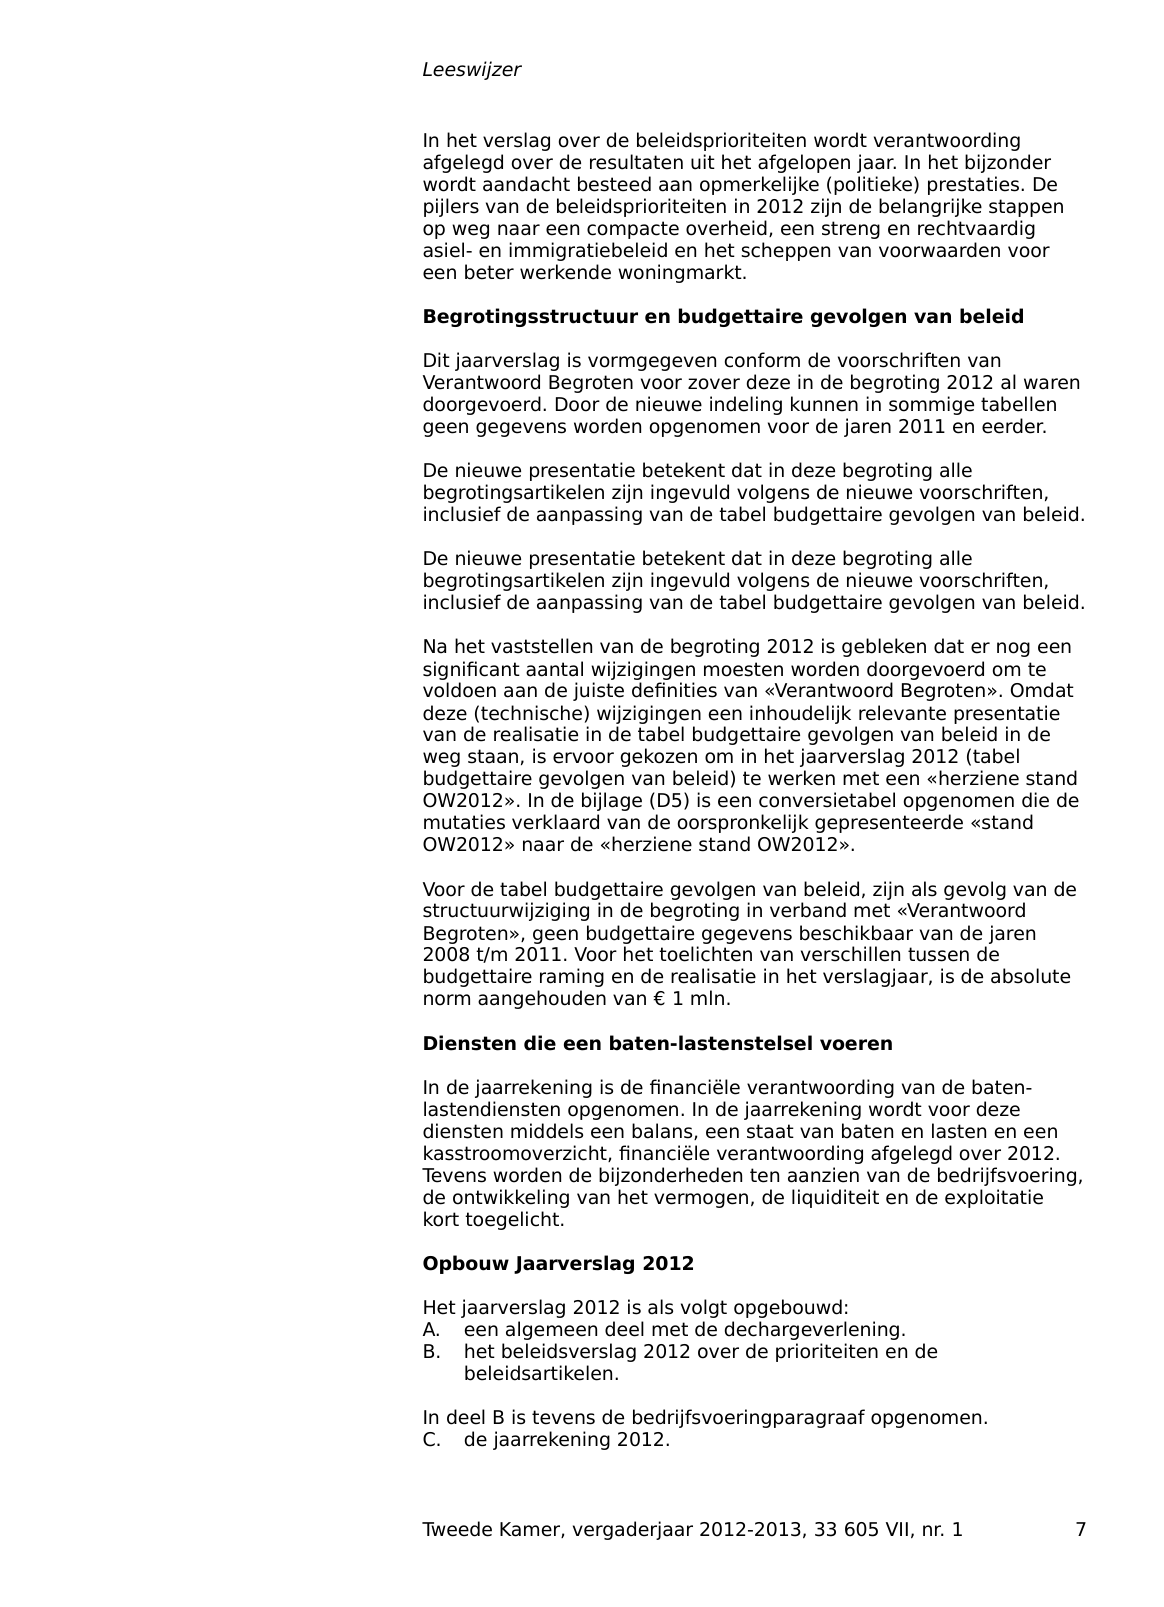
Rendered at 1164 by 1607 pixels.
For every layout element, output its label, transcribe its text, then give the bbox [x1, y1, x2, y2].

text In het verslag over de beleidsprioriteiten wordt verantwoording afgelegd over de resultaten uit het afgelopen jaar. In het bijzonder wordt aandacht besteed aan opmerkelijke (politieke) prestaties. De pijlers van de beleidsprioriteiten in 2012 zijn de belangrijke stappen op weg naar een compacte overheid, een streng en rechtvaardig asiel- en immigratiebeleid en het scheppen van voorwaarden voor een beter werkende woningmarkt. [422, 130, 1087, 284]
text A. een algemeen deel met de dechargeverlening. [422, 1319, 1087, 1341]
text De nieuwe presentatie betekent dat in deze begroting alle begrotingsartikelen zijn ingevuld volgens de nieuwe voorschriften, inclusief de aanpassing van de tabel budgettaire gevolgen van beleid. [422, 548, 1087, 614]
subtitle Opbouw Jaarverslag 2012 [422, 1253, 1087, 1275]
subtitle Begrotingsstructuur en budgettaire gevolgen van beleid [422, 306, 1087, 328]
subtitle Diensten die een baten-lastenstelsel voeren [422, 1032, 1087, 1054]
text Het jaarverslag 2012 is als volgt opgebouwd: [422, 1297, 1087, 1319]
text C. de jaarrekening 2012. [422, 1429, 1087, 1451]
text In de jaarrekening is de financiële verantwoording van de baten-lastendiensten opgenomen. In de jaarrekening wordt voor deze diensten middels een balans, een staat van baten en lasten en een kasstroomoverzicht, financiële verantwoording afgelegd over 2012. Tevens worden de bijzonderheden ten aanzien van de bedrijfsvoering, de ontwikkeling van het vermogen, de liquiditeit en de exploitatie kort toegelicht. [422, 1077, 1087, 1231]
text Na het vaststellen van de begroting 2012 is gebleken dat er nog een significant aantal wijzigingen moesten worden doorgevoerd om te voldoen aan de juiste definities van «Verantwoord Begroten». Omdat deze (technische) wijzigingen een inhoudelijk relevante presentatie van de realisatie in de tabel budgettaire gevolgen van beleid in de weg staan, is ervoor gekozen om in het jaarverslag 2012 (tabel budgettaire gevolgen van beleid) te werken met een «herziene stand OW2012». In de bijlage (D5) is een conversietabel opgenomen die de mutaties verklaard van de oorspronkelijk gepresenteerde «stand OW2012» naar de «herziene stand OW2012». [422, 636, 1087, 856]
text Voor de tabel budgettaire gevolgen van beleid, zijn als gevolg van de structuurwijziging in de begroting in verband met «Verantwoord Begroten», geen budgettaire gegevens beschikbaar van de jaren 2008 t/m 2011. Voor het toelichten van verschillen tussen de budgettaire raming en de realisatie in het verslagjaar, is de absolute norm aangehouden van € 1 mln. [422, 878, 1087, 1010]
text Dit jaarverslag is vormgegeven conform de voorschriften van Verantwoord Begroten voor zover deze in de begroting 2012 al waren doorgevoerd. Door de nieuwe indeling kunnen in sommige tabellen geen gegevens worden opgenomen voor de jaren 2011 en eerder. [422, 350, 1087, 438]
text De nieuwe presentatie betekent dat in deze begroting alle begrotingsartikelen zijn ingevuld volgens de nieuwe voorschriften, inclusief de aanpassing van de tabel budgettaire gevolgen van beleid. [422, 460, 1087, 526]
text B. het beleidsverslag 2012 over de prioriteiten en de beleidsartikelen. [422, 1341, 1087, 1385]
text In deel B is tevens de bedrijfsvoeringparagraaf opgenomen. [422, 1407, 1087, 1429]
